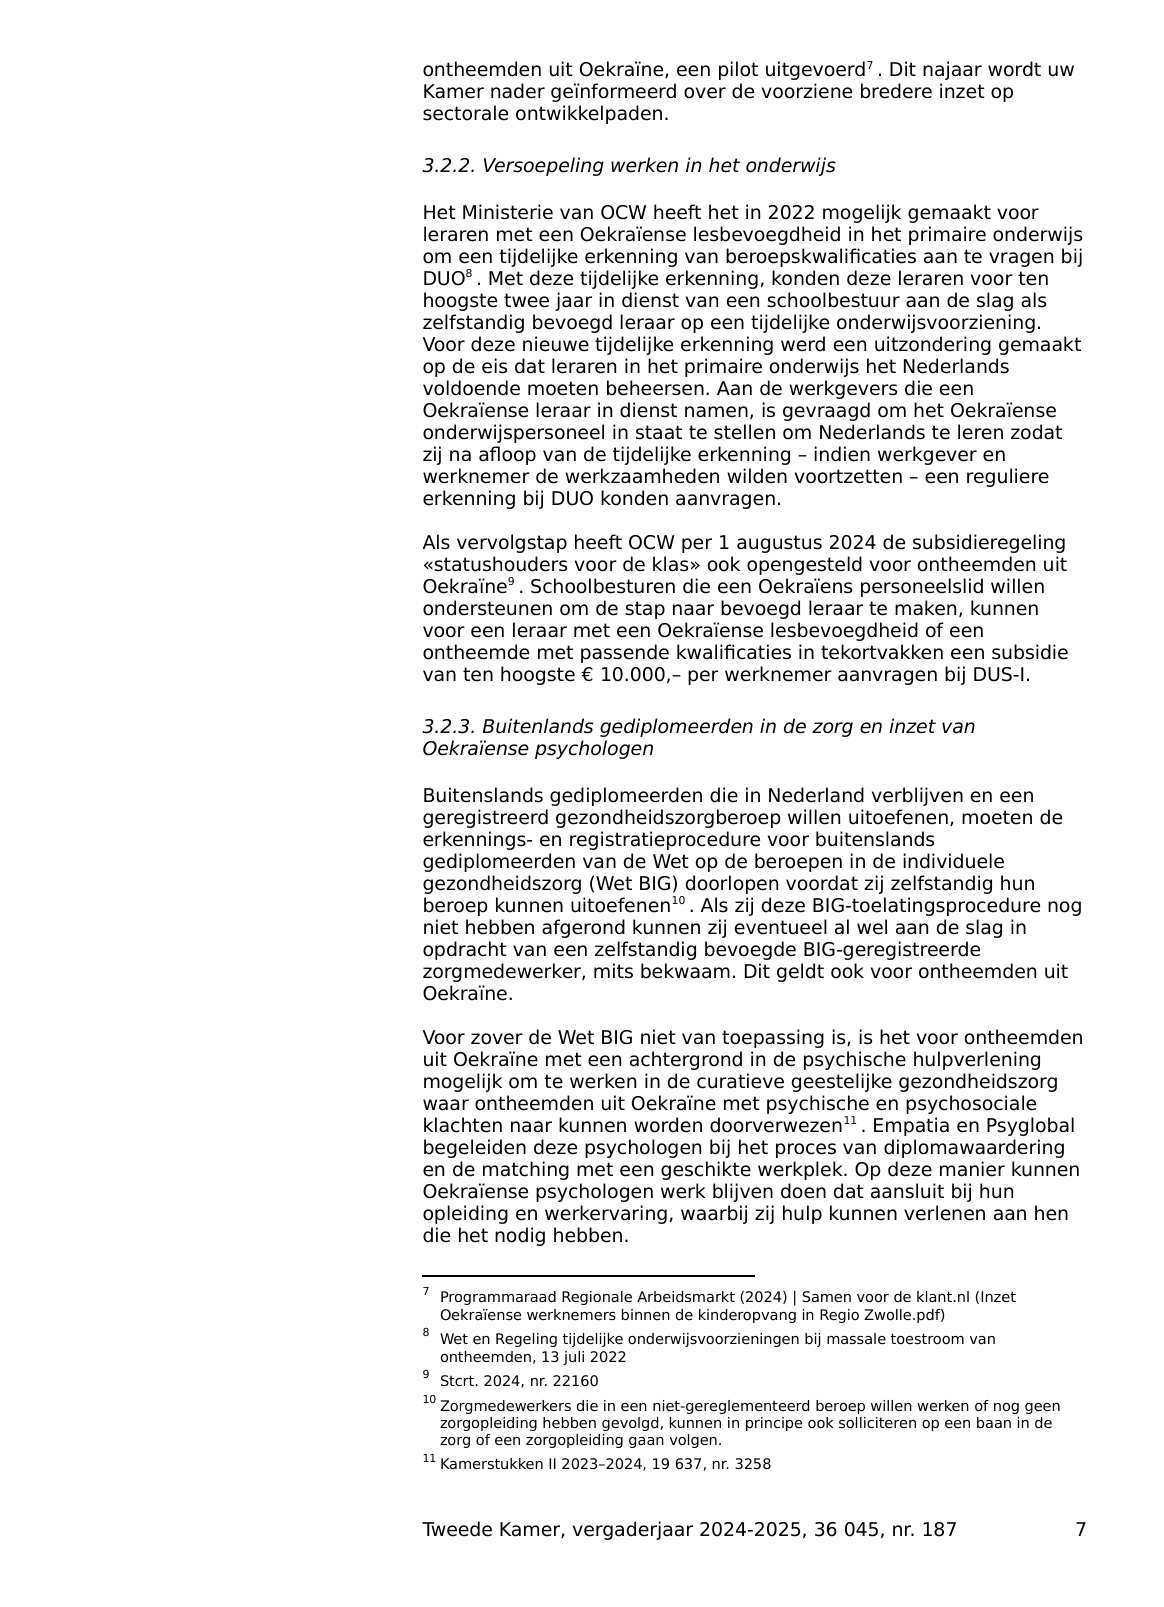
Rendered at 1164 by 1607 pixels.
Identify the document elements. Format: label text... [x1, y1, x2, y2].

text Buitenslands gediplomeerden die in Nederland verblijven en een geregistreerd gezondheidszorgberoep willen uitoefenen, moeten de erkennings- en registratieprocedure voor buitenslands gediplomeerden van de Wet op de beroepen in de individuele gezondheidszorg (Wet BIG) doorlopen voordat zij zelfstandig hun beroep kunnen uitoefenen. Als zij deze BIG-toelatingsprocedure nog niet hebben afgerond kunnen zij eventueel al wel aan de slag in opdracht van een zelfstandig bevoegde BIG-geregistreerde zorgmedewerker, mits bekwaam. Dit geldt ook voor ontheemden uit Oekraïne. [422, 785, 1087, 1004]
subtitle 3.2.2. Versoepeling werken in het onderwijs [422, 155, 1087, 177]
text Als vervolgstap heeft OCW per 1 augustus 2024 de subsidieregeling «statushouders voor de klas» ook opengesteld voor ontheemden uit Oekraïne. Schoolbesturen die een Oekraïens personeelslid willen ondersteunen om de stap naar bevoegd leraar te maken, kunnen voor een leraar met een Oekraïense lesbevoegdheid of een ontheemde met passende kwalificaties in tekortvakken een subsidie van ten hoogste € 10.000,– per werknemer aanvragen bij DUS-I. [422, 532, 1087, 686]
text Zorgmedewerkers die in een niet-gereglementeerd beroep willen werken of nog geen zorgopleiding hebben gevolgd, kunnen in principe ook solliciteren op een baan in de zorg of een zorgopleiding gaan volgen. [422, 1393, 1087, 1449]
text Voor zover de Wet BIG niet van toepassing is, is het voor ontheemden uit Oekraïne met een achtergrond in de psychische hulpverlening mogelijk om te werken in de curatieve geestelijke gezondheidszorg waar ontheemden uit Oekraïne met psychische en psychosociale klachten naar kunnen worden doorverwezen. Empatia en Psyglobal begeleiden deze psychologen bij het proces van diplomawaardering en de matching met een geschikte werkplek. Op deze manier kunnen Oekraïense psychologen werk blijven doen dat aansluit bij hun opleiding en werkervaring, waarbij zij hulp kunnen verlenen aan hen die het nodig hebben. [422, 1027, 1087, 1246]
subtitle 3.2.3. Buitenlands gediplomeerden in de zorg en inzet van Oekraïense psychologen [422, 716, 1087, 760]
text Het Ministerie van OCW heeft het in 2022 mogelijk gemaakt voor leraren met een Oekraïense lesbevoegdheid in het primaire onderwijs om een tijdelijke erkenning van beroepskwalificaties aan te vragen bij DUO. Met deze tijdelijke erkenning, konden deze leraren voor ten hoogste twee jaar in dienst van een schoolbestuur aan de slag als zelfstandig bevoegd leraar op een tijdelijke onderwijsvoorziening. Voor deze nieuwe tijdelijke erkenning werd een uitzondering gemaakt op de eis dat leraren in het primaire onderwijs het Nederlands voldoende moeten beheersen. Aan de werkgevers die een Oekraïense leraar in dienst namen, is gevraagd om het Oekraïense onderwijspersoneel in staat te stellen om Nederlands te leren zodat zij na afloop van de tijdelijke erkenning – indien werkgever en werknemer de werkzaamheden wilden voortzetten – een reguliere erkenning bij DUO konden aanvragen. [422, 202, 1087, 510]
text Wet en Regeling tijdelijke onderwijsvoorzieningen bij massale toestroom van ontheemden, 13 juli 2022 [422, 1327, 1087, 1366]
text Stcrt. 2024, nr. 22160 [422, 1368, 1087, 1391]
text ontheemden uit Oekraïne, een pilot uitgevoerd. Dit najaar wordt uw Kamer nader geïnformeerd over de voorziene bredere inzet op sectorale ontwikkelpaden. [422, 59, 1087, 125]
text Programmaraad Regionale Arbeidsmarkt (2024) | Samen voor de klant.nl (Inzet Oekraïense werknemers binnen de kinderopvang in Regio Zwolle.pdf) [422, 1285, 1087, 1324]
text Kamerstukken II 2023–2024, 19 637, nr. 3258 [422, 1452, 1087, 1474]
